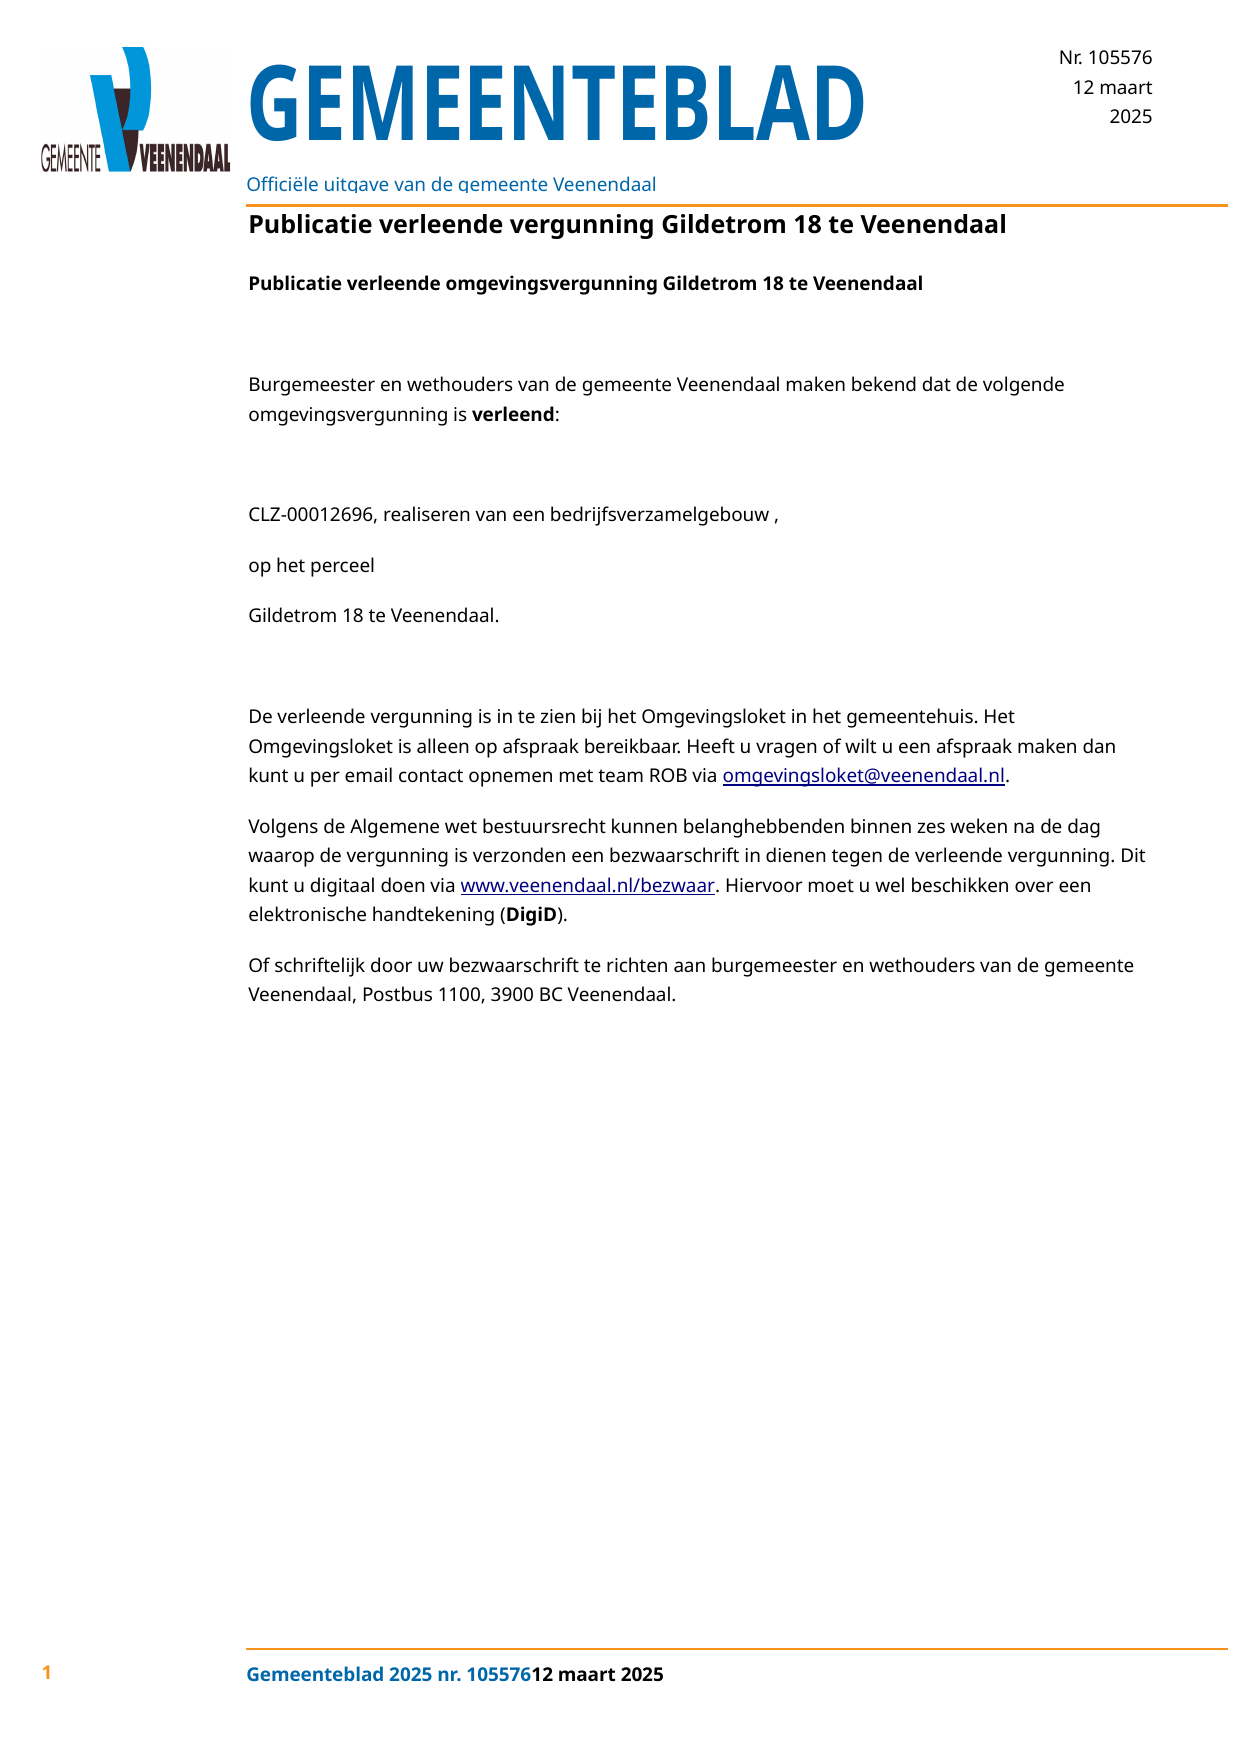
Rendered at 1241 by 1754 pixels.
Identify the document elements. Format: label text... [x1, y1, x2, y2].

text Burgemeester en wethouders van de gemeente Veenendaal maken bekend dat de volgende omgevingsvergunning is verleend: [248, 371, 1152, 426]
picture [123, 47, 231, 172]
text Volgens de Algemene wet bestuursrecht kunnen belanghebbenden binnen zes weken na de dag waarop de vergunning is verzonden een bezwaarschrift in dienen tegen de verleende vergunning. Dit kunt u digitaal doen via www.veenendaal.nl/bezwaar. Hiervoor moet u wel beschikken over een elektronische handtekening (DigiD). [248, 813, 1152, 927]
text Of schriftelijk door uw bezwaarschrift te richten aan burgemeester en wethouders van de gemeente Veenendaal, Postbus 1100, 3900 BC Veenendaal. [248, 952, 1152, 1007]
text op het perceel [248, 552, 1152, 578]
text CLZ-00012696, realiseren van een bedrijfsverzamelgebouw , [248, 502, 1152, 527]
text Publicatie verleende omgevingsvergunning Gildetrom 18 te Veenendaal [248, 270, 1152, 296]
picture [41, 47, 130, 172]
text Publicatie verleende vergunning Gildetrom 18 te Veenendaal [248, 207, 1152, 241]
text De verleende vergunning is in te zien bij het Omgevingsloket in het gemeentehuis. Het Omgevingsloket is alleen op afspraak bereikbaar. Heeft u vragen of wilt u een afspraak maken dan kunt u per email contact opnemen met team ROB via omgevingsloket@veenendaal.nl. [248, 703, 1152, 788]
text Gildetrom 18 te Veenendaal. [248, 602, 1152, 628]
